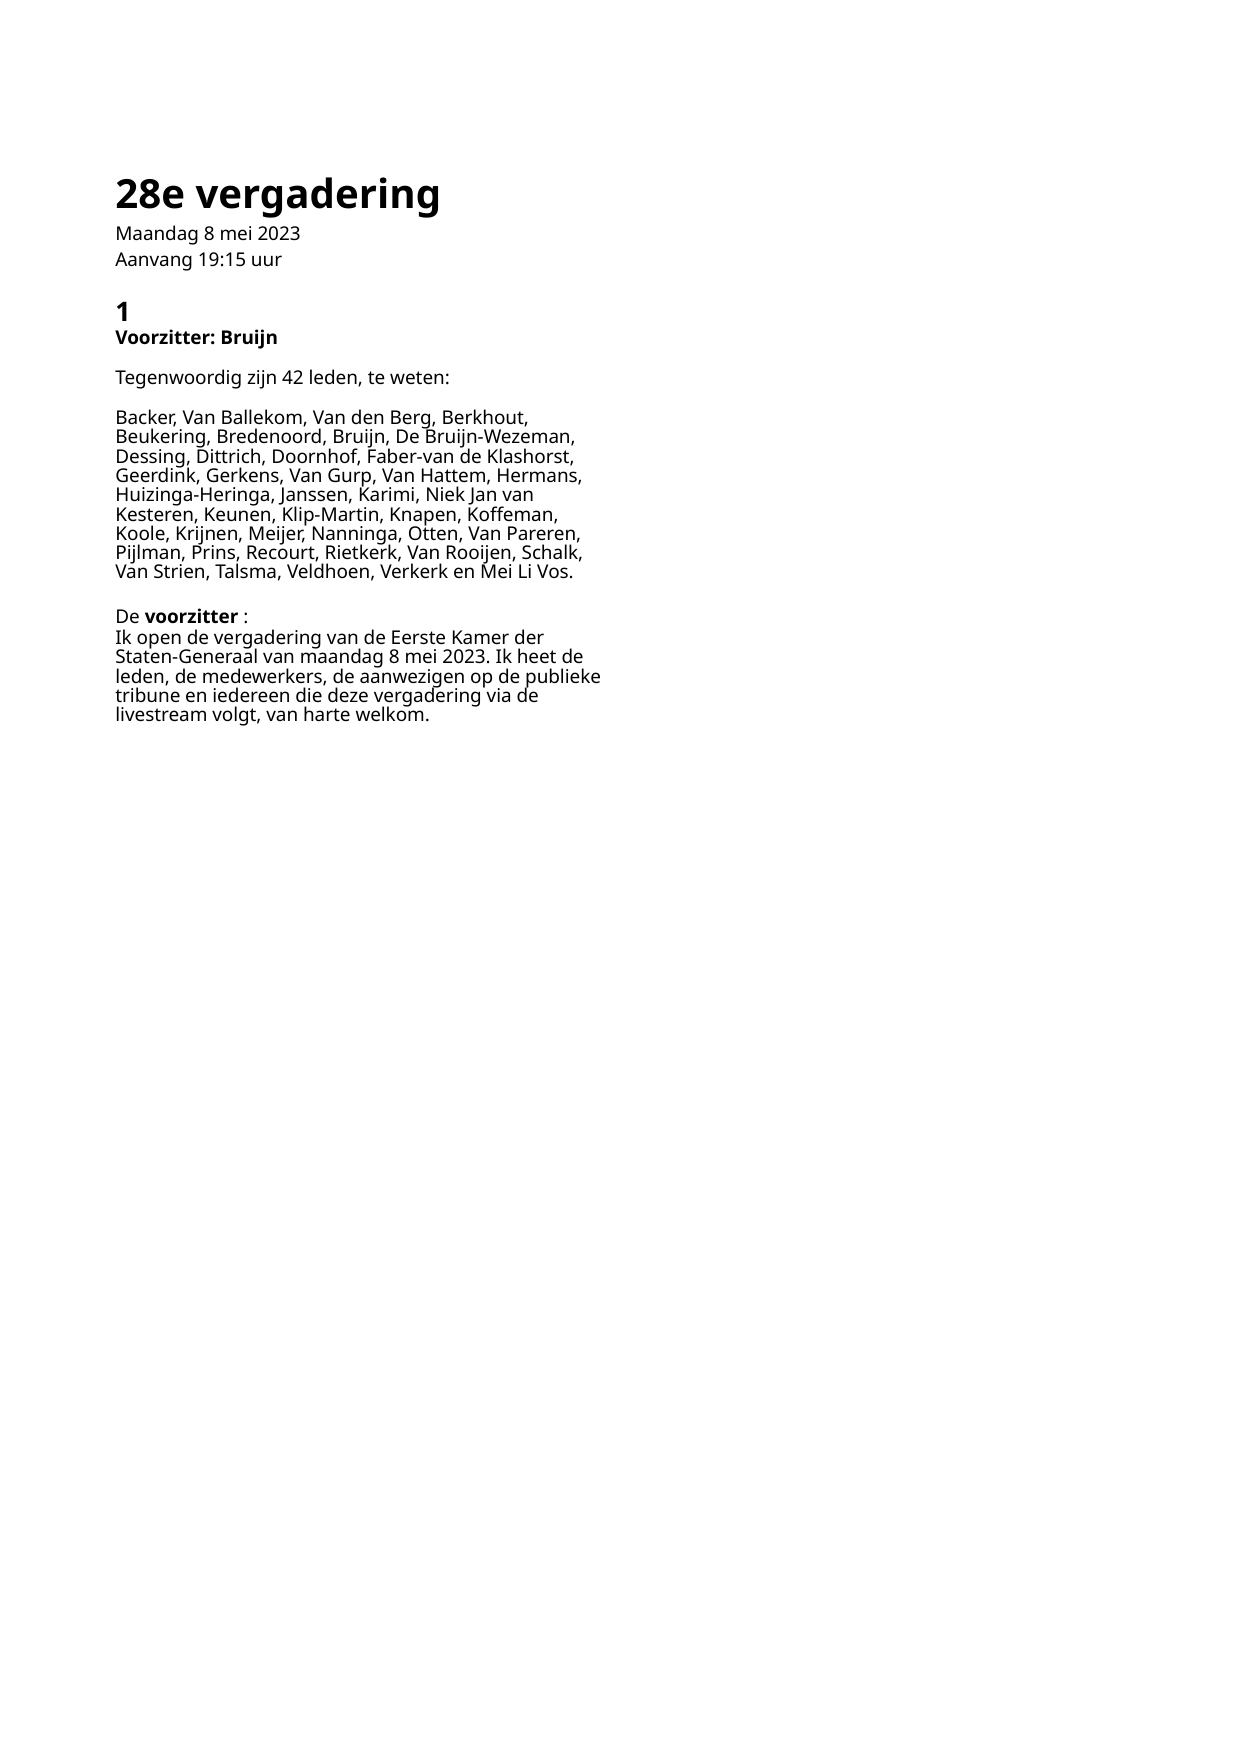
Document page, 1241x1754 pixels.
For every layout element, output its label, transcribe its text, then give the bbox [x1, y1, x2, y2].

text Voorzitter: Bruijn [115, 329, 605, 348]
text Ik open de vergadering van de Eerste Kamer der Staten-Generaal van maandag 8 mei 2023. Ik heet de leden, de medewerkers, de aanwezigen op de publieke tribune en iedereen die deze vergadering via de livestream volgt, van harte welkom. [115, 629, 605, 726]
text Maandag 8 mei 2023 [115, 220, 605, 246]
text Backer, Van Ballekom, Van den Berg, Berkhout, Beukering, Bredenoord, Bruijn, De Bruijn-Wezeman, Dessing, Dittrich, Doornhof, Faber-van de Klashorst, Geerdink, Gerkens, Van Gurp, Van Hattem, Hermans, Huizinga-Heringa, Janssen, Karimi, Niek Jan van Kesteren, Keunen, Klip-Martin, Knapen, Koffeman, Koole, Krijnen, Meijer, Nanninga, Otten, Van Pareren, Pijlman, Prins, Recourt, Rietkerk, Van Rooijen, Schalk, Van Strien, Talsma, Veldhoen, Verkerk en Mei Li Vos. [115, 409, 605, 583]
text Aanvang 19:15 uur [115, 246, 605, 272]
text De voorzitter : [115, 603, 605, 629]
text 28e vergadering [115, 165, 605, 220]
text 1 [115, 292, 605, 329]
text Tegenwoordig zijn 42 leden, te weten: [115, 369, 605, 388]
